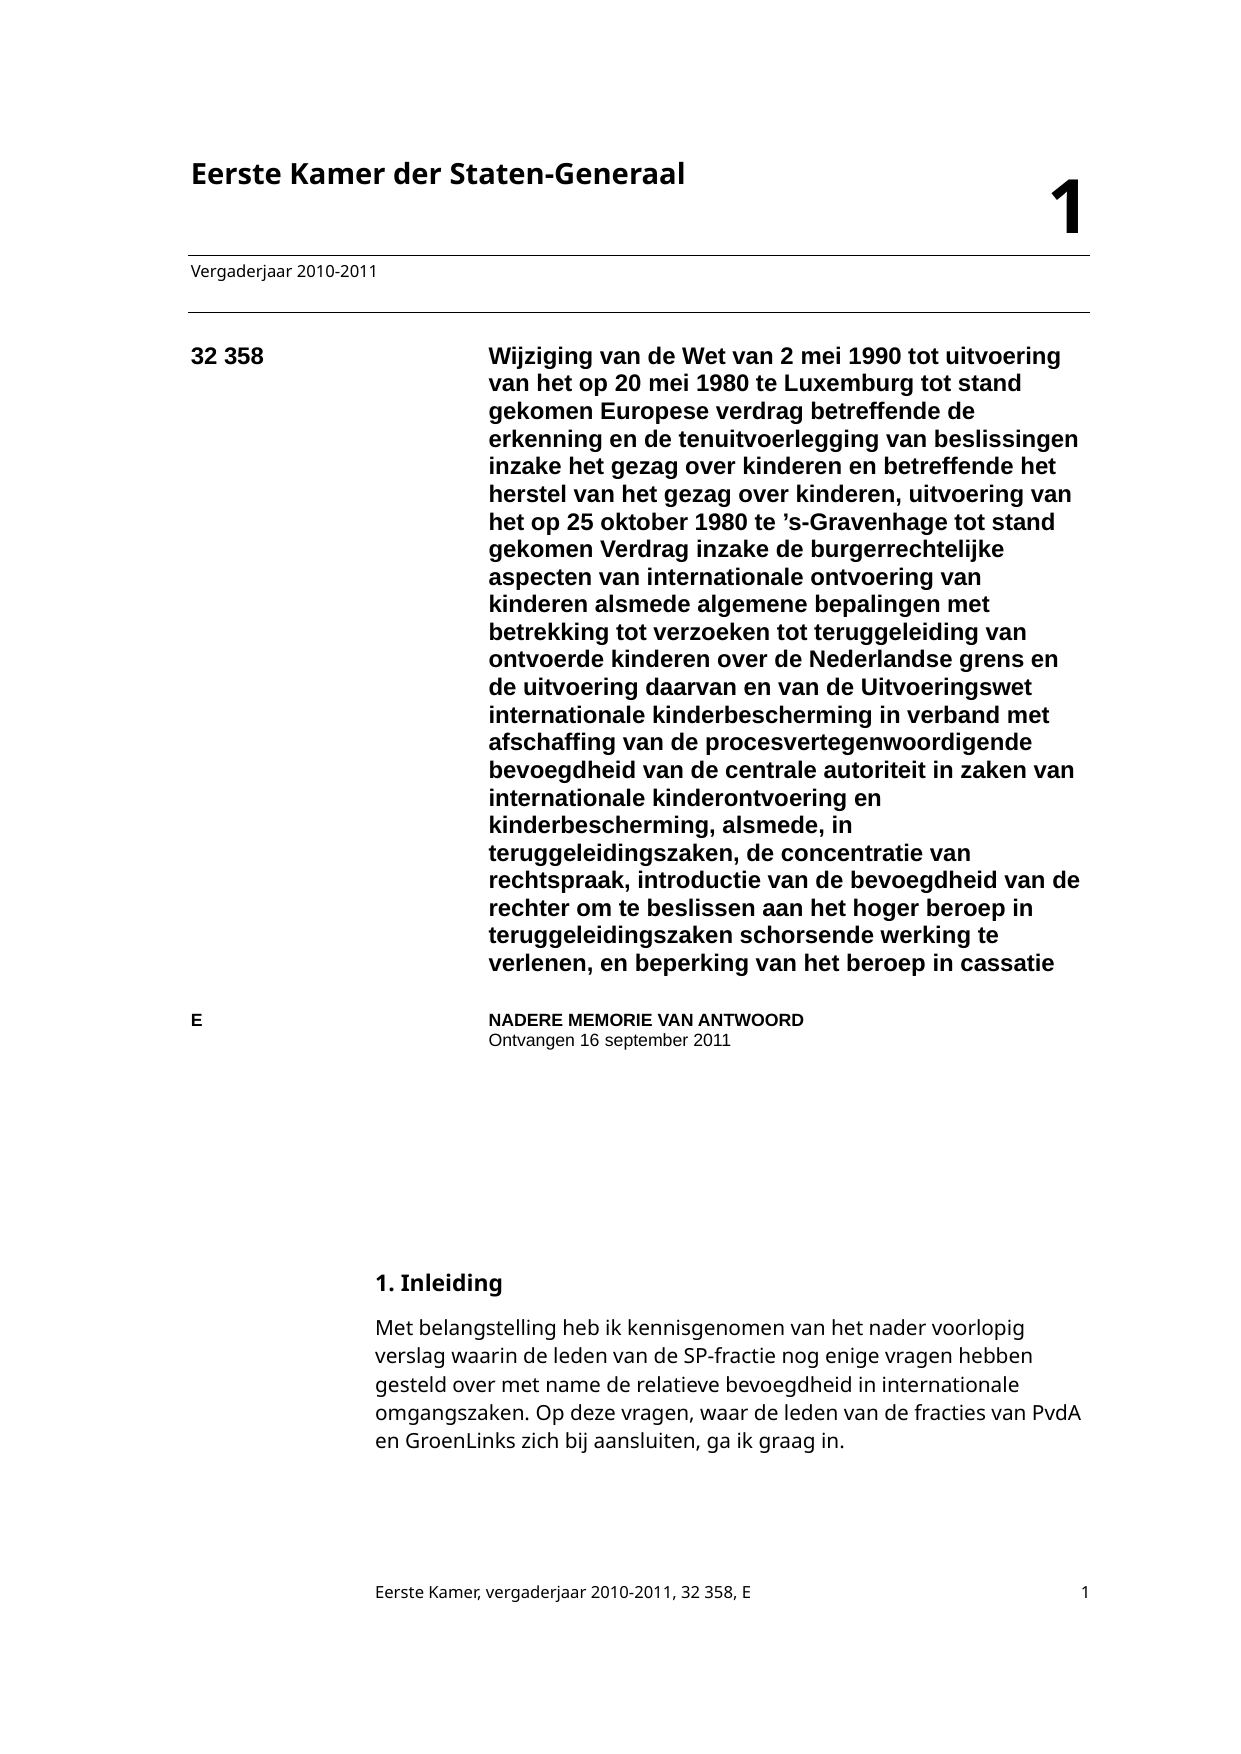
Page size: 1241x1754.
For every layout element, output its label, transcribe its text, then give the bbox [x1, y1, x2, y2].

table_cell NADERE MEMORIE VAN ANTWOORD Ontvangen 16 september 2011 [485, 1007, 1090, 1126]
table_cell [485, 313, 1090, 339]
table_header Eerste Kamer der Staten-Generaal [188, 150, 909, 255]
table_cell 32 358 [188, 339, 485, 1007]
subtitle 1. Inleiding [375, 1267, 1090, 1298]
table_cell [485, 256, 1090, 312]
table_cell Wijziging van de Wet van 2 mei 1990 tot uitvoering van het op 20 mei 1980 te Luxemburg tot stand gekomen Europese verdrag betreffende de erkenning en de tenuitvoerlegging van beslissingen inzake het gezag over kinderen en betreffende het herstel van het gezag over kinderen, uitvoering van het op 25 oktober 1980 te ’s-Gravenhage tot stand gekomen Verdrag inzake de burgerrechtelijke aspecten van internationale ontvoering van kinderen alsmede algemene bepalingen met betrekking tot verzoeken tot teruggeleiding van ontvoerde kinderen over de Nederlandse grens en de uitvoering daarvan en van de Uitvoeringswet internationale kinderbescherming in verband met afschaffing van de procesvertegenwoordigende bevoegdheid van de centrale autoriteit in zaken van internationale kinderontvoering en kinderbescherming, alsmede, in teruggeleidingszaken, de concentratie van rechtspraak, introductie van de bevoegdheid van de rechter om te beslissen aan het hoger beroep in teruggeleidingszaken schorsende werking te verlenen, en beperking van het beroep in cassatie [485, 339, 1090, 1007]
table_cell Vergaderjaar 2010-2011 [188, 256, 485, 312]
table_header 1 [910, 150, 1090, 255]
table_cell E [188, 1007, 485, 1126]
text Met belangstelling heb ik kennisgenomen van het nader voorlopig verslag waarin de leden van de SP-fractie nog enige vragen hebben gesteld over met name de relatieve bevoegdheid in internationale omgangszaken. Op deze vragen, waar de leden van de fracties van PvdA en GroenLinks zich bij aansluiten, ga ik graag in. [375, 1313, 1090, 1455]
table_cell [188, 313, 485, 339]
